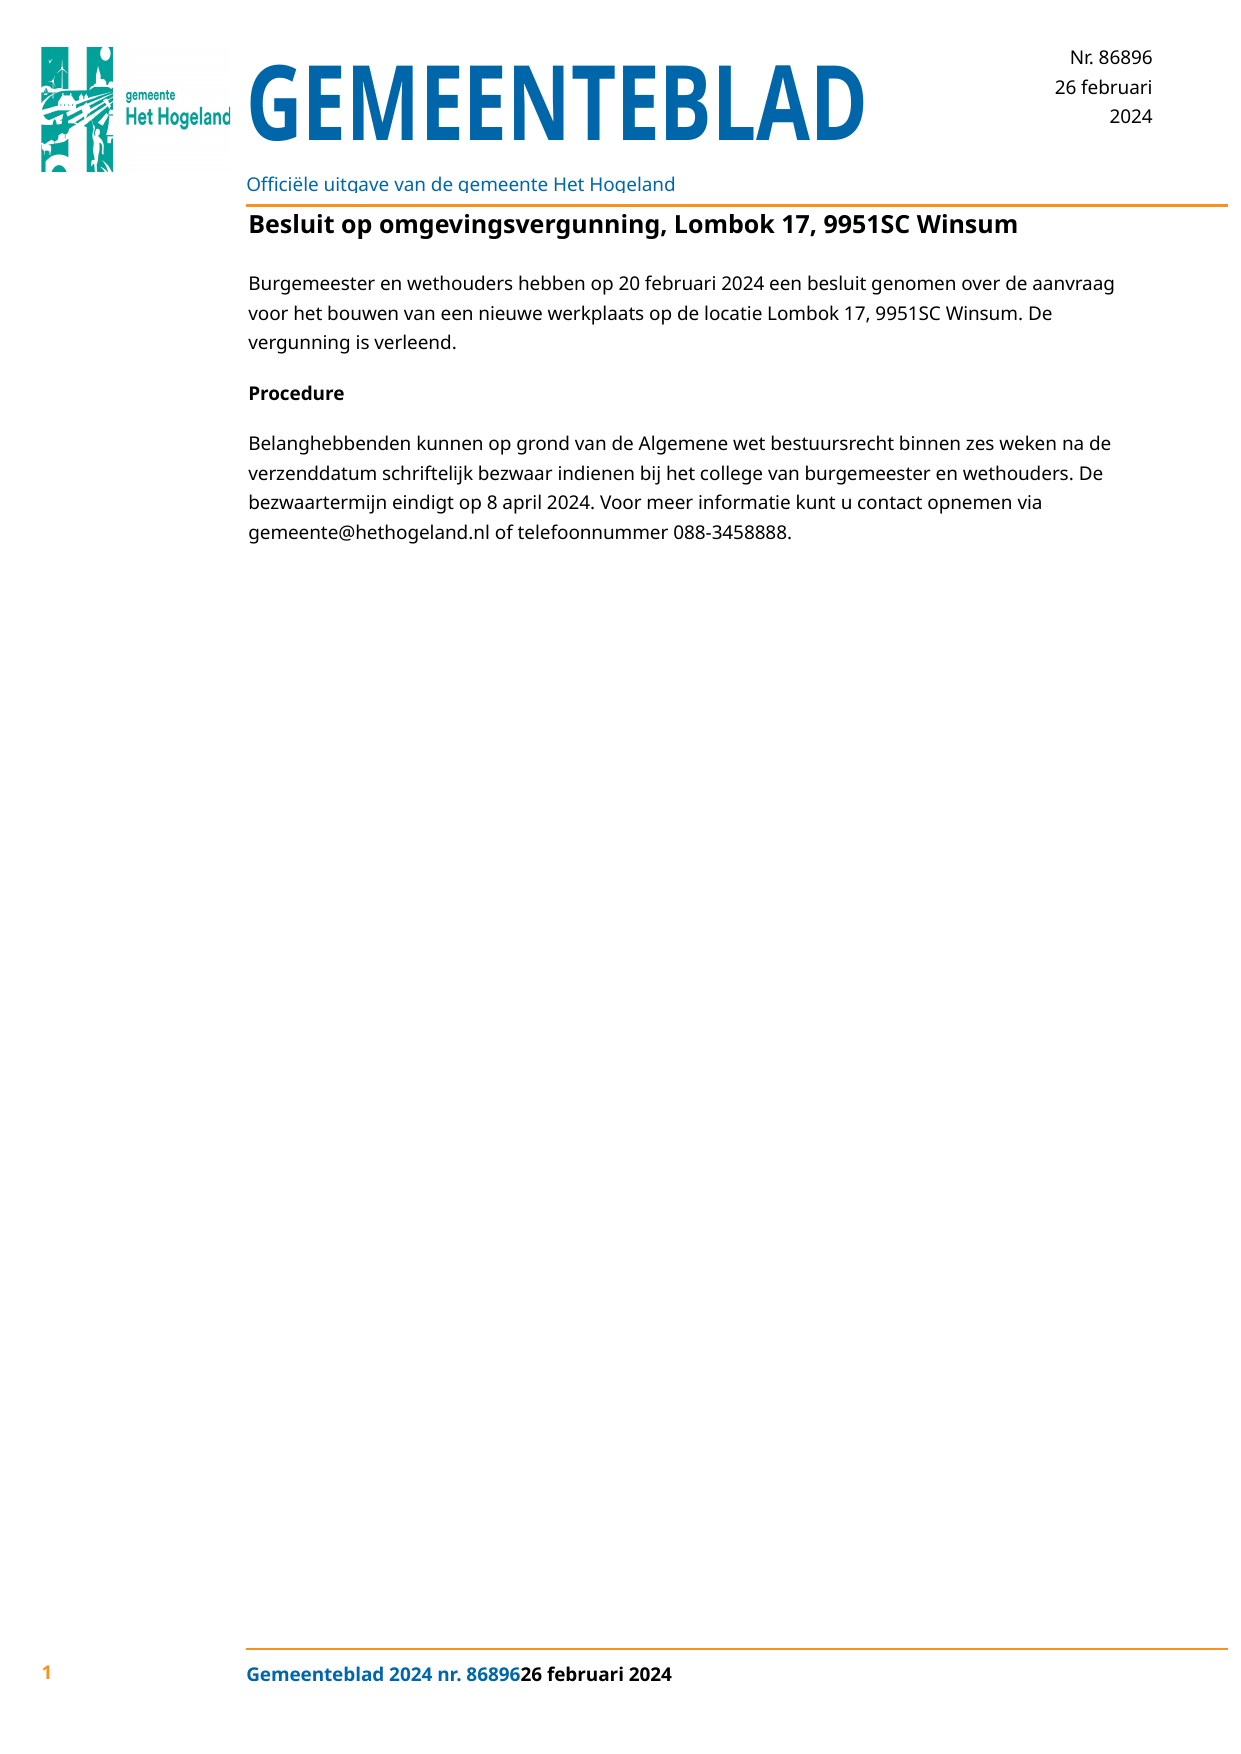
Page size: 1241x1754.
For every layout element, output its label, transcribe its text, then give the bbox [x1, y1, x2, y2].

text Procedure [248, 380, 1152, 406]
picture [41, 47, 231, 172]
text Belanghebbenden kunnen op grond van de Algemene wet bestuursrecht binnen zes weken na de verzenddatum schriftelijk bezwaar indienen bij het college van burgemeester en wethouders. De bezwaartermijn eindigt op 8 april 2024. Voor meer informatie kunt u contact opnemen via gemeente@hethogeland.nl of telefoonnummer 088-3458888. [248, 430, 1152, 545]
text Besluit op omgevingsvergunning, Lombok 17, 9951SC Winsum [248, 207, 1152, 241]
text Burgemeester en wethouders hebben op 20 februari 2024 een besluit genomen over de aanvraag voor het bouwen van een nieuwe werkplaats op de locatie Lombok 17, 9951SC Winsum. De vergunning is verleend. [248, 270, 1152, 355]
